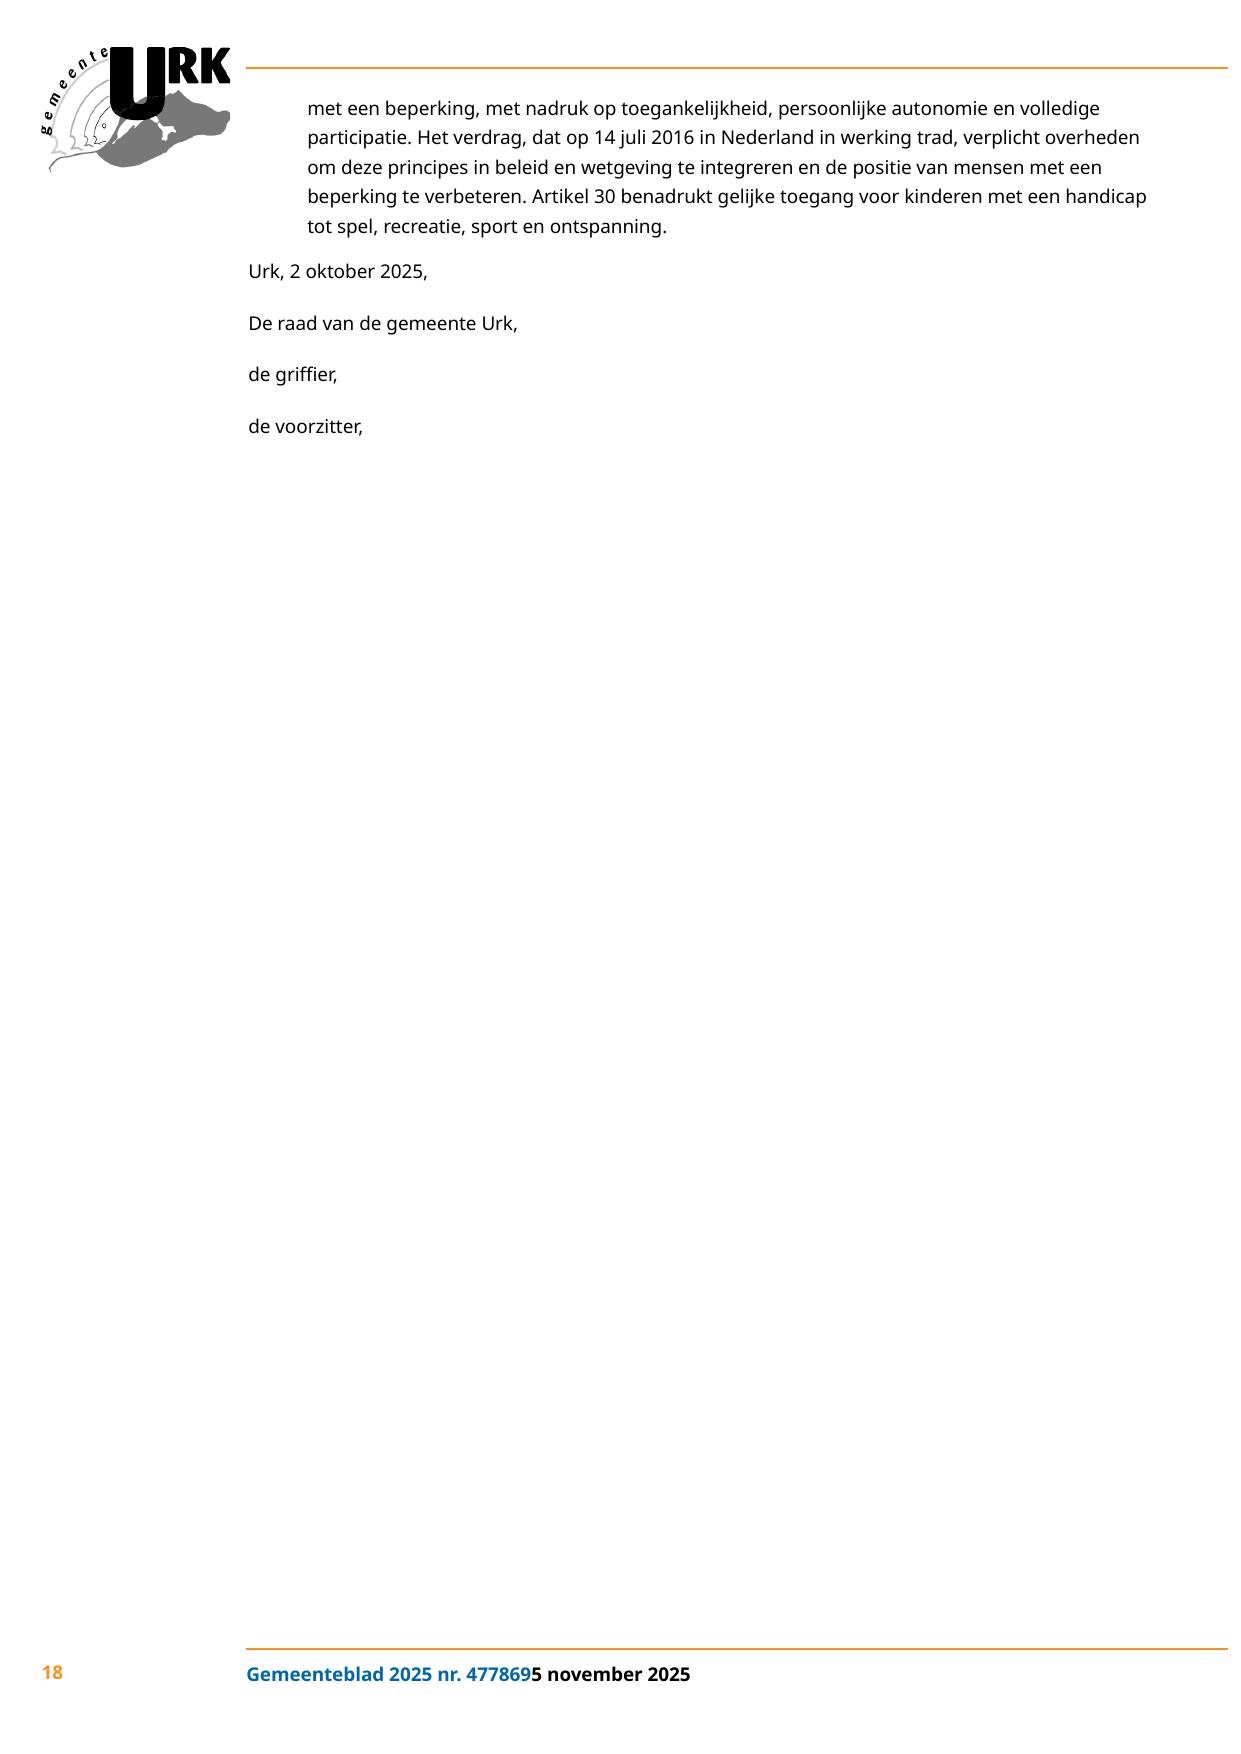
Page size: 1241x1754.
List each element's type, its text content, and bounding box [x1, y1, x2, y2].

text De raad van de gemeente Urk, [248, 310, 1152, 336]
text de voorzitter, [248, 413, 1152, 439]
picture [41, 47, 231, 172]
text de griffier, [248, 362, 1152, 387]
text Urk, 2 oktober 2025, [248, 259, 1152, 284]
list met een beperking, met nadruk op toegankelijkheid, persoonlijke autonomie en volledige participatie. Het verdrag, dat op 14 juli 2016 in Nederland in werking trad, verplicht overheden om deze principes in beleid en wetgeving te integreren en de positie van mensen met een beperking te verbeteren. Artikel 30 benadrukt gelijke toegang voor kinderen met een handicap tot spel, recreatie, sport en ontspanning. [248, 95, 1152, 239]
